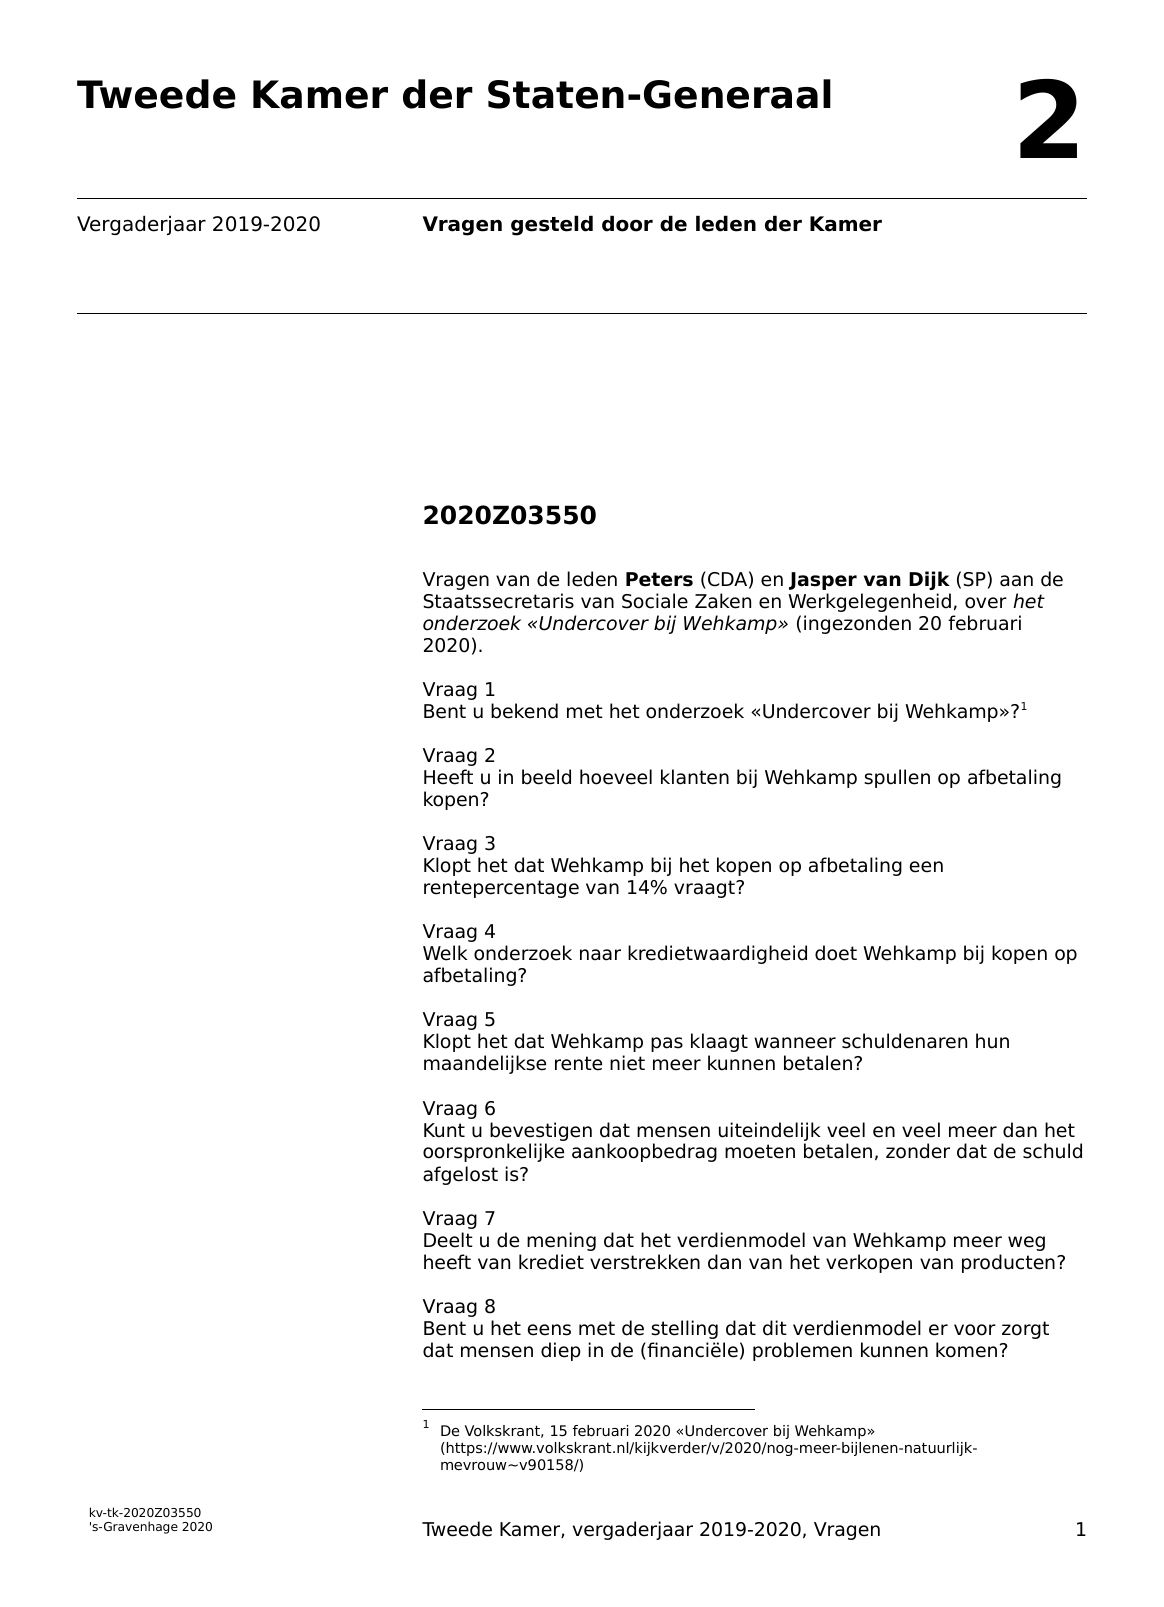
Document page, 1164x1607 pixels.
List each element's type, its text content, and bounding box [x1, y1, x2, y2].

table_cell Vergaderjaar 2019-2020 [77, 199, 422, 313]
text Vraag 5 [422, 1009, 1087, 1031]
text Vraag 1 [422, 679, 1087, 701]
text Deelt u de mening dat het verdienmodel van Wehkamp meer weg heeft van krediet verstrekken dan van het verkopen van producten? [422, 1229, 1087, 1273]
text Klopt het dat Wehkamp pas klaagt wanneer schuldenaren hun maandelijkse rente niet meer kunnen betalen? [422, 1031, 1087, 1075]
text Vraag 7 [422, 1208, 1087, 1229]
text Kunt u bevestigen dat mensen uiteindelijk veel en veel meer dan het oorspronkelijke aankoopbedrag moeten betalen, zonder dat de schuld afgelost is? [422, 1119, 1087, 1185]
table_header 2 [886, 59, 1087, 198]
text De Volkskrant, 15 februari 2020 «Undercover bij Wehkamp» (https://www.volkskrant.nl/kijkverder/v/2020/nog-meer-bijlenen-natuurlijk-mevrouw~v90158/) [422, 1418, 1087, 1474]
text Heeft u in beeld hoeveel klanten bij Wehkamp spullen op afbetaling kopen? [422, 767, 1087, 811]
text Bent u bekend met het onderzoek «Undercover bij Wehkamp»? [422, 701, 1087, 723]
text Welk onderzoek naar kredietwaardigheid doet Wehkamp bij kopen op afbetaling? [422, 943, 1087, 987]
text Vraag 2 [422, 745, 1087, 767]
table_cell Vragen gesteld door de leden der Kamer [422, 199, 1087, 313]
text kv-tk-2020Z03550 [88, 1506, 323, 1520]
text 's-Gravenhage 2020 [88, 1520, 323, 1534]
text Klopt het dat Wehkamp bij het kopen op afbetaling een rentepercentage van 14% vraagt? [422, 855, 1087, 899]
text Vraag 6 [422, 1097, 1087, 1119]
text Bent u het eens met de stelling dat dit verdienmodel er voor zorgt dat mensen diep in de (financiële) problemen kunnen komen? [422, 1318, 1087, 1362]
table_header Tweede Kamer der Staten-Generaal [77, 59, 886, 198]
text Vraag 3 [422, 833, 1087, 855]
text Vraag 8 [422, 1296, 1087, 1318]
text Vragen van de leden Peters (CDA) en Jasper van Dijk (SP) aan de Staatssecretaris van Sociale Zaken en Werkgelegenheid, over het onderzoek «Undercover bij Wehkamp» (ingezonden 20 februari 2020). [422, 569, 1087, 657]
text Vraag 4 [422, 921, 1087, 943]
text 2020Z03550 [422, 501, 1087, 531]
